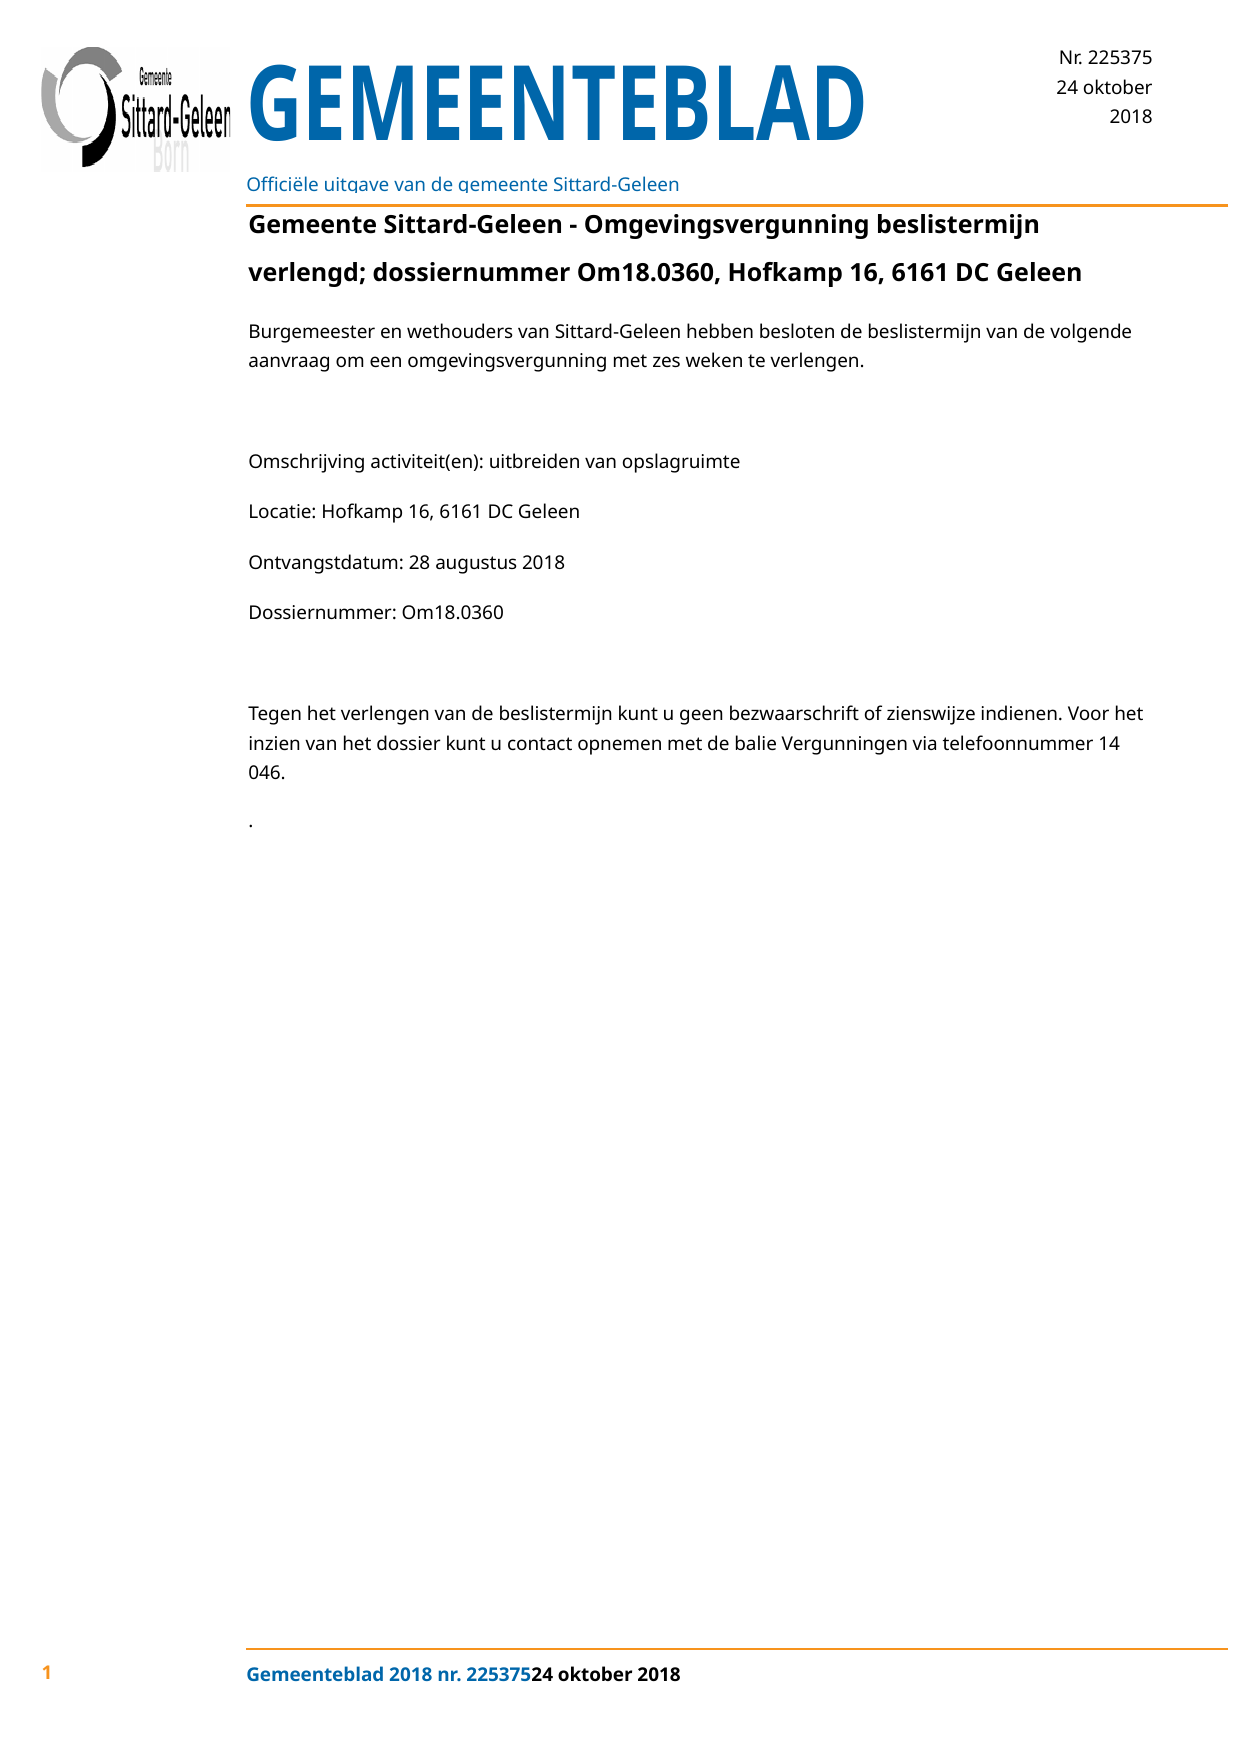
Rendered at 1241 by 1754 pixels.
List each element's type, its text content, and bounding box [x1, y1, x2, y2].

text Locatie: Hofkamp 16, 6161 DC Geleen [248, 499, 1152, 524]
text Gemeente Sittard-Geleen - Omgevingsvergunning beslistermijn verlengd; dossiernummer Om18.0360, Hofkamp 16, 6161 DC Geleen [248, 207, 1152, 288]
text Tegen het verlengen van de beslistermijn kunt u geen bezwaarschrift of zienswijze indienen. Voor het inzien van het dossier kunt u contact opnemen met de balie Vergunningen via telefoonnummer 14 046. [248, 700, 1152, 785]
text Dossiernummer: Om18.0360 [248, 599, 1152, 625]
text Omschrijving activiteit(en): uitbreiden van opslagruimte [248, 448, 1152, 474]
text Ontvangstdatum: 28 augustus 2018 [248, 549, 1152, 575]
picture [41, 47, 231, 172]
text . [248, 807, 1152, 833]
text Burgemeester en wethouders van Sittard-Geleen hebben besloten de beslistermijn van de volgende aanvraag om een omgevingsvergunning met zes weken te verlengen. [248, 318, 1152, 373]
